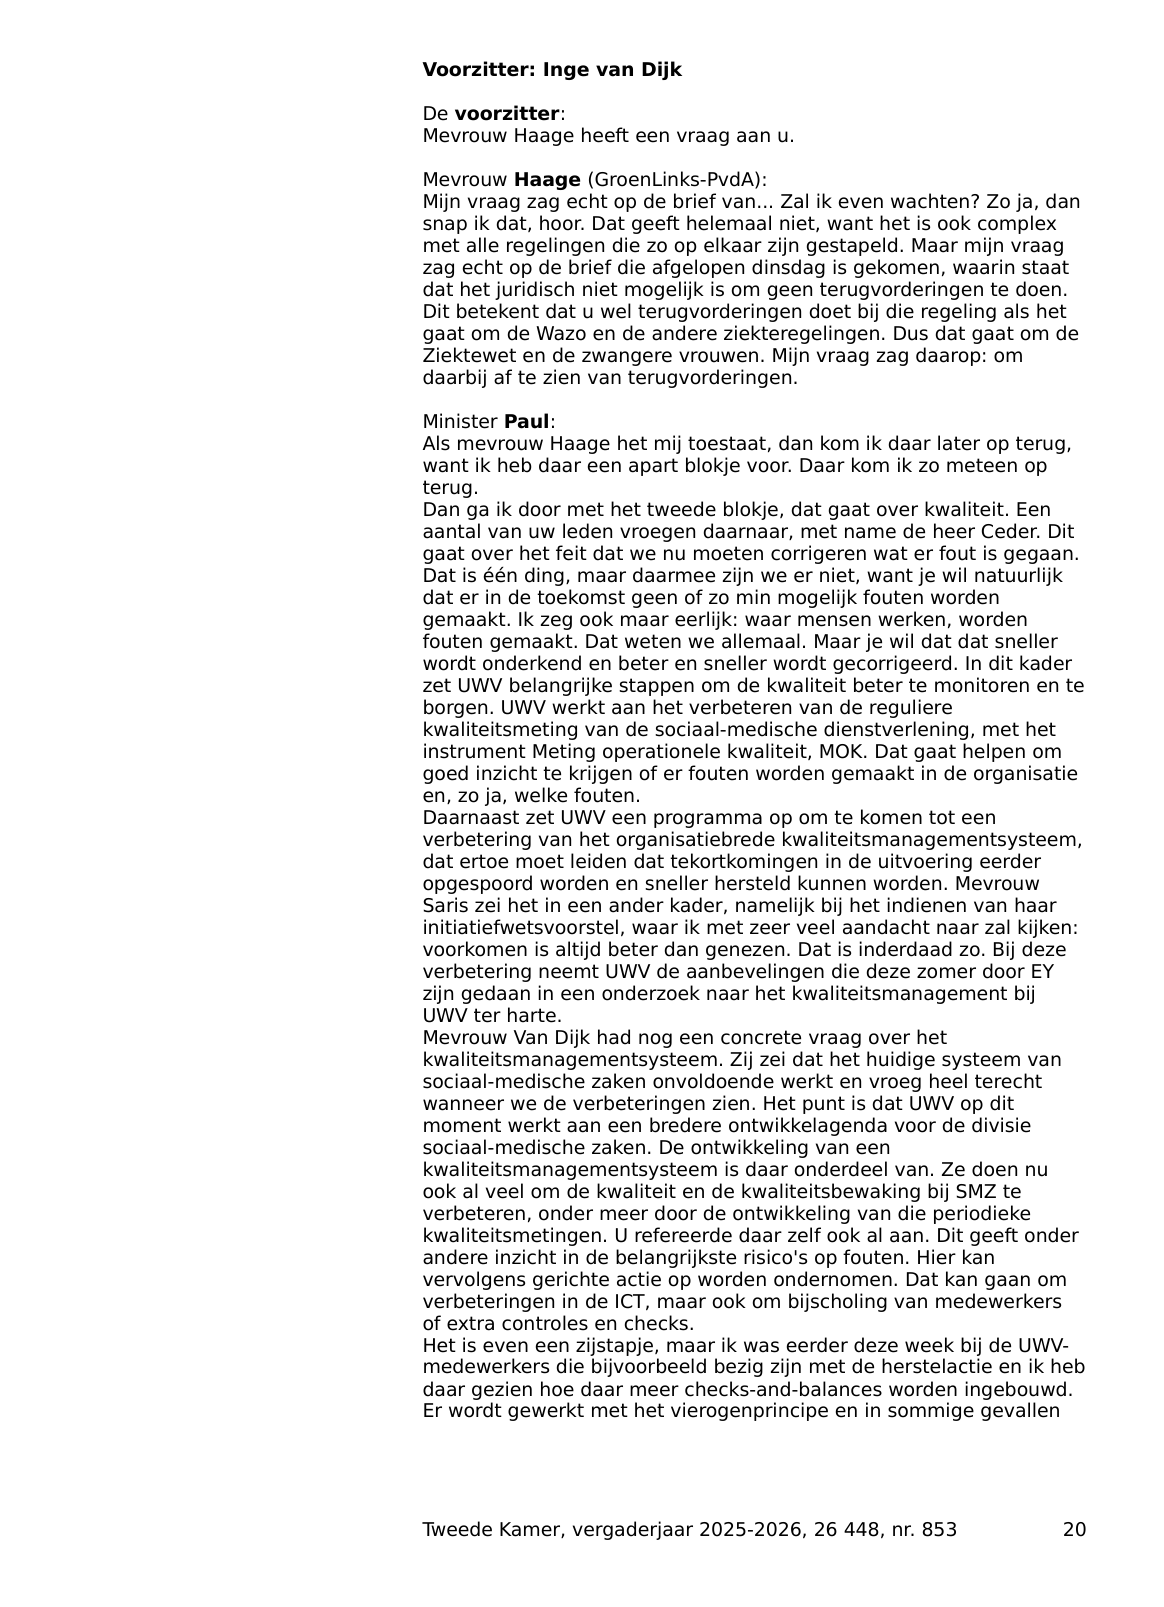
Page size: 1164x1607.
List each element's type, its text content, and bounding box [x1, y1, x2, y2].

text De voorzitter: [422, 103, 1087, 125]
text Dan ga ik door met het tweede blokje, dat gaat over kwaliteit. Een aantal van uw leden vroegen daarnaar, met name de heer Ceder. Dit gaat over het feit dat we nu moeten corrigeren wat er fout is gegaan. Dat is één ding, maar daarmee zijn we er niet, want je wil natuurlijk dat er in de toekomst geen of zo min mogelijk fouten worden gemaakt. Ik zeg ook maar eerlijk: waar mensen werken, worden fouten gemaakt. Dat weten we allemaal. Maar je wil dat dat sneller wordt onderkend en beter en sneller wordt gecorrigeerd. In dit kader zet UWV belangrijke stappen om de kwaliteit beter te monitoren en te borgen. UWV werkt aan het verbeteren van de reguliere kwaliteitsmeting van de sociaal-medische dienstverlening, met het instrument Meting operationele kwaliteit, MOK. Dat gaat helpen om goed inzicht te krijgen of er fouten worden gemaakt in de organisatie en, zo ja, welke fouten. [422, 499, 1087, 807]
text Daarnaast zet UWV een programma op om te komen tot een verbetering van het organisatiebrede kwaliteitsmanagementsysteem, dat ertoe moet leiden dat tekortkomingen in de uitvoering eerder opgespoord worden en sneller hersteld kunnen worden. Mevrouw Saris zei het in een ander kader, namelijk bij het indienen van haar initiatiefwetsvoorstel, waar ik met zeer veel aandacht naar zal kijken: voorkomen is altijd beter dan genezen. Dat is inderdaad zo. Bij deze verbetering neemt UWV de aanbevelingen die deze zomer door EY zijn gedaan in een onderzoek naar het kwaliteitsmanagement bij UWV ter harte. [422, 807, 1087, 1027]
text Minister Paul: [422, 411, 1087, 433]
text Als mevrouw Haage het mij toestaat, dan kom ik daar later op terug, want ik heb daar een apart blokje voor. Daar kom ik zo meteen op terug. [422, 433, 1087, 499]
text Het is even een zijstapje, maar ik was eerder deze week bij de UWV-medewerkers die bijvoorbeeld bezig zijn met de herstelactie en ik heb daar gezien hoe daar meer checks-and-balances worden ingebouwd. Er wordt gewerkt met het vierogenprincipe en in sommige gevallen [422, 1334, 1087, 1422]
text Mijn vraag zag echt op de brief van... Zal ik even wachten? Zo ja, dan snap ik dat, hoor. Dat geeft helemaal niet, want het is ook complex met alle regelingen die zo op elkaar zijn gestapeld. Maar mijn vraag zag echt op de brief die afgelopen dinsdag is gekomen, waarin staat dat het juridisch niet mogelijk is om geen terugvorderingen te doen. Dit betekent dat u wel terugvorderingen doet bij die regeling als het gaat om de Wazo en de andere ziekteregelingen. Dus dat gaat om de Ziektewet en de zwangere vrouwen. Mijn vraag zag daarop: om daarbij af te zien van terugvorderingen. [422, 191, 1087, 389]
text Mevrouw Haage heeft een vraag aan u. [422, 125, 1087, 147]
text Mevrouw Haage (GroenLinks-PvdA): [422, 169, 1087, 191]
text Mevrouw Van Dijk had nog een concrete vraag over het kwaliteitsmanagementsysteem. Zij zei dat het huidige systeem van sociaal-medische zaken onvoldoende werkt en vroeg heel terecht wanneer we de verbeteringen zien. Het punt is dat UWV op dit moment werkt aan een bredere ontwikkelagenda voor de divisie sociaal-medische zaken. De ontwikkeling van een kwaliteitsmanagementsysteem is daar onderdeel van. Ze doen nu ook al veel om de kwaliteit en de kwaliteitsbewaking bij SMZ te verbeteren, onder meer door de ontwikkeling van die periodieke kwaliteitsmetingen. U refereerde daar zelf ook al aan. Dit geeft onder andere inzicht in de belangrijkste risico's op fouten. Hier kan vervolgens gerichte actie op worden ondernomen. Dat kan gaan om verbeteringen in de ICT, maar ook om bijscholing van medewerkers of extra controles en checks. [422, 1027, 1087, 1334]
subtitle Voorzitter: Inge van Dijk [422, 59, 1087, 81]
